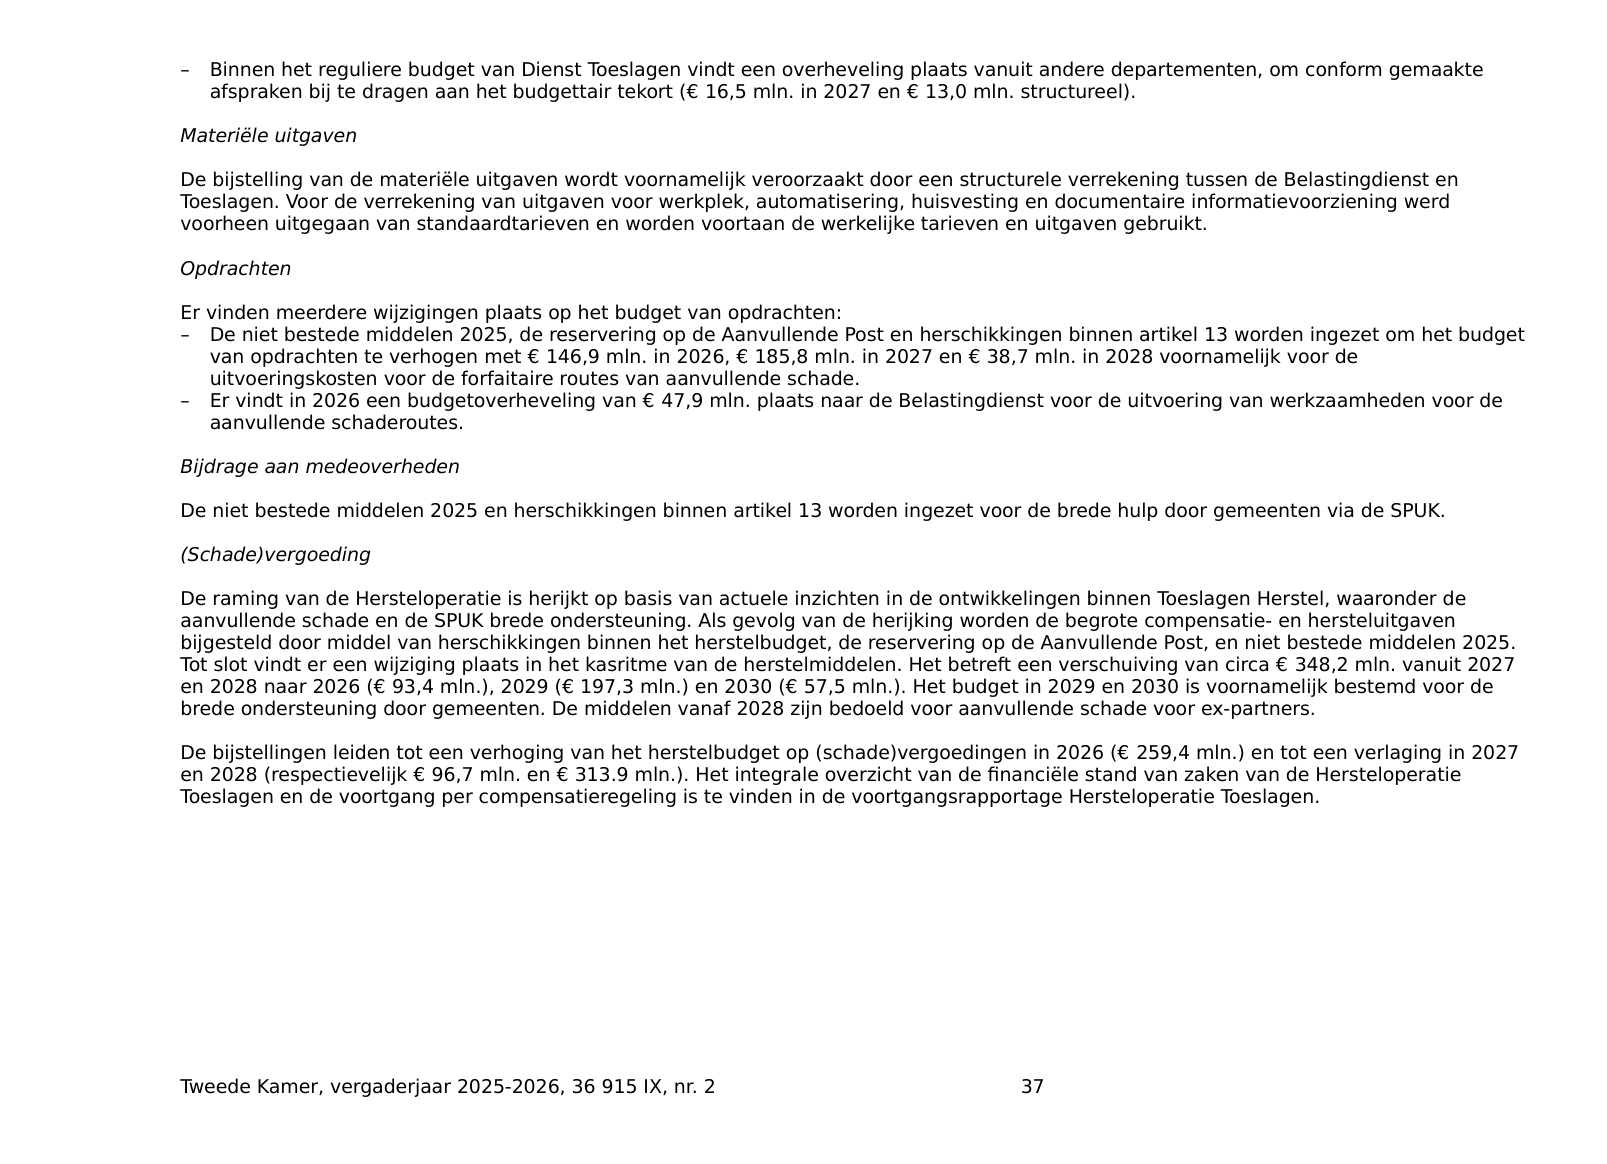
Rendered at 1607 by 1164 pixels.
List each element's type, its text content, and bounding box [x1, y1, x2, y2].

subtitle (Schade)vergoeding [180, 544, 1529, 566]
text De bijstellingen leiden tot een verhoging van het herstelbudget op (schade)vergoedingen in 2026 (€ 259,4 mln.) en tot een verlaging in 2027 en 2028 (respectievelijk € 96,7 mln. en € 313.9 mln.). Het integrale overzicht van de financiële stand van zaken van de Hersteloperatie Toeslagen en de voortgang per compensatieregeling is te vinden in de voortgangsrapportage Hersteloperatie Toeslagen. [180, 742, 1529, 808]
subtitle Opdrachten [180, 257, 1529, 279]
text Er vinden meerdere wijzigingen plaats op het budget van opdrachten: [180, 302, 1529, 324]
text – Binnen het reguliere budget van Dienst Toeslagen vindt een overheveling plaats vanuit andere departementen, om conform gemaakte afspraken bij te dragen aan het budgettair tekort (€ 16,5 mln. in 2027 en € 13,0 mln. structureel). [180, 59, 1529, 103]
subtitle Materiële uitgaven [180, 125, 1529, 147]
text De niet bestede middelen 2025 en herschikkingen binnen artikel 13 worden ingezet voor de brede hulp door gemeenten via de SPUK. [180, 500, 1529, 522]
text De bijstelling van de materiële uitgaven wordt voornamelijk veroorzaakt door een structurele verrekening tussen de Belastingdienst en Toeslagen. Voor de verrekening van uitgaven voor werkplek, automatisering, huisvesting en documentaire informatievoorziening werd voorheen uitgegaan van standaardtarieven en worden voortaan de werkelijke tarieven en uitgaven gebruikt. [180, 169, 1529, 235]
text – De niet bestede middelen 2025, de reservering op de Aanvullende Post en herschikkingen binnen artikel 13 worden ingezet om het budget van opdrachten te verhogen met € 146,9 mln. in 2026, € 185,8 mln. in 2027 en € 38,7 mln. in 2028 voornamelijk voor de uitvoeringskosten voor de forfaitaire routes van aanvullende schade. [180, 324, 1529, 389]
text – Er vindt in 2026 een budgetoverheveling van € 47,9 mln. plaats naar de Belastingdienst voor de uitvoering van werkzaamheden voor de aanvullende schaderoutes. [180, 389, 1529, 433]
text De raming van de Hersteloperatie is herijkt op basis van actuele inzichten in de ontwikkelingen binnen Toeslagen Herstel, waaronder de aanvullende schade en de SPUK brede ondersteuning. Als gevolg van de herijking worden de begrote compensatie- en hersteluitgaven bijgesteld door middel van herschikkingen binnen het herstelbudget, de reservering op de Aanvullende Post, en niet bestede middelen 2025. Tot slot vindt er een wijziging plaats in het kasritme van de herstelmiddelen. Het betreft een verschuiving van circa € 348,2 mln. vanuit 2027 en 2028 naar 2026 (€ 93,4 mln.), 2029 (€ 197,3 mln.) en 2030 (€ 57,5 mln.). Het budget in 2029 en 2030 is voornamelijk bestemd voor de brede ondersteuning door gemeenten. De middelen vanaf 2028 zijn bedoeld voor aanvullende schade voor ex-partners. [180, 588, 1529, 720]
subtitle Bijdrage aan medeoverheden [180, 456, 1529, 478]
